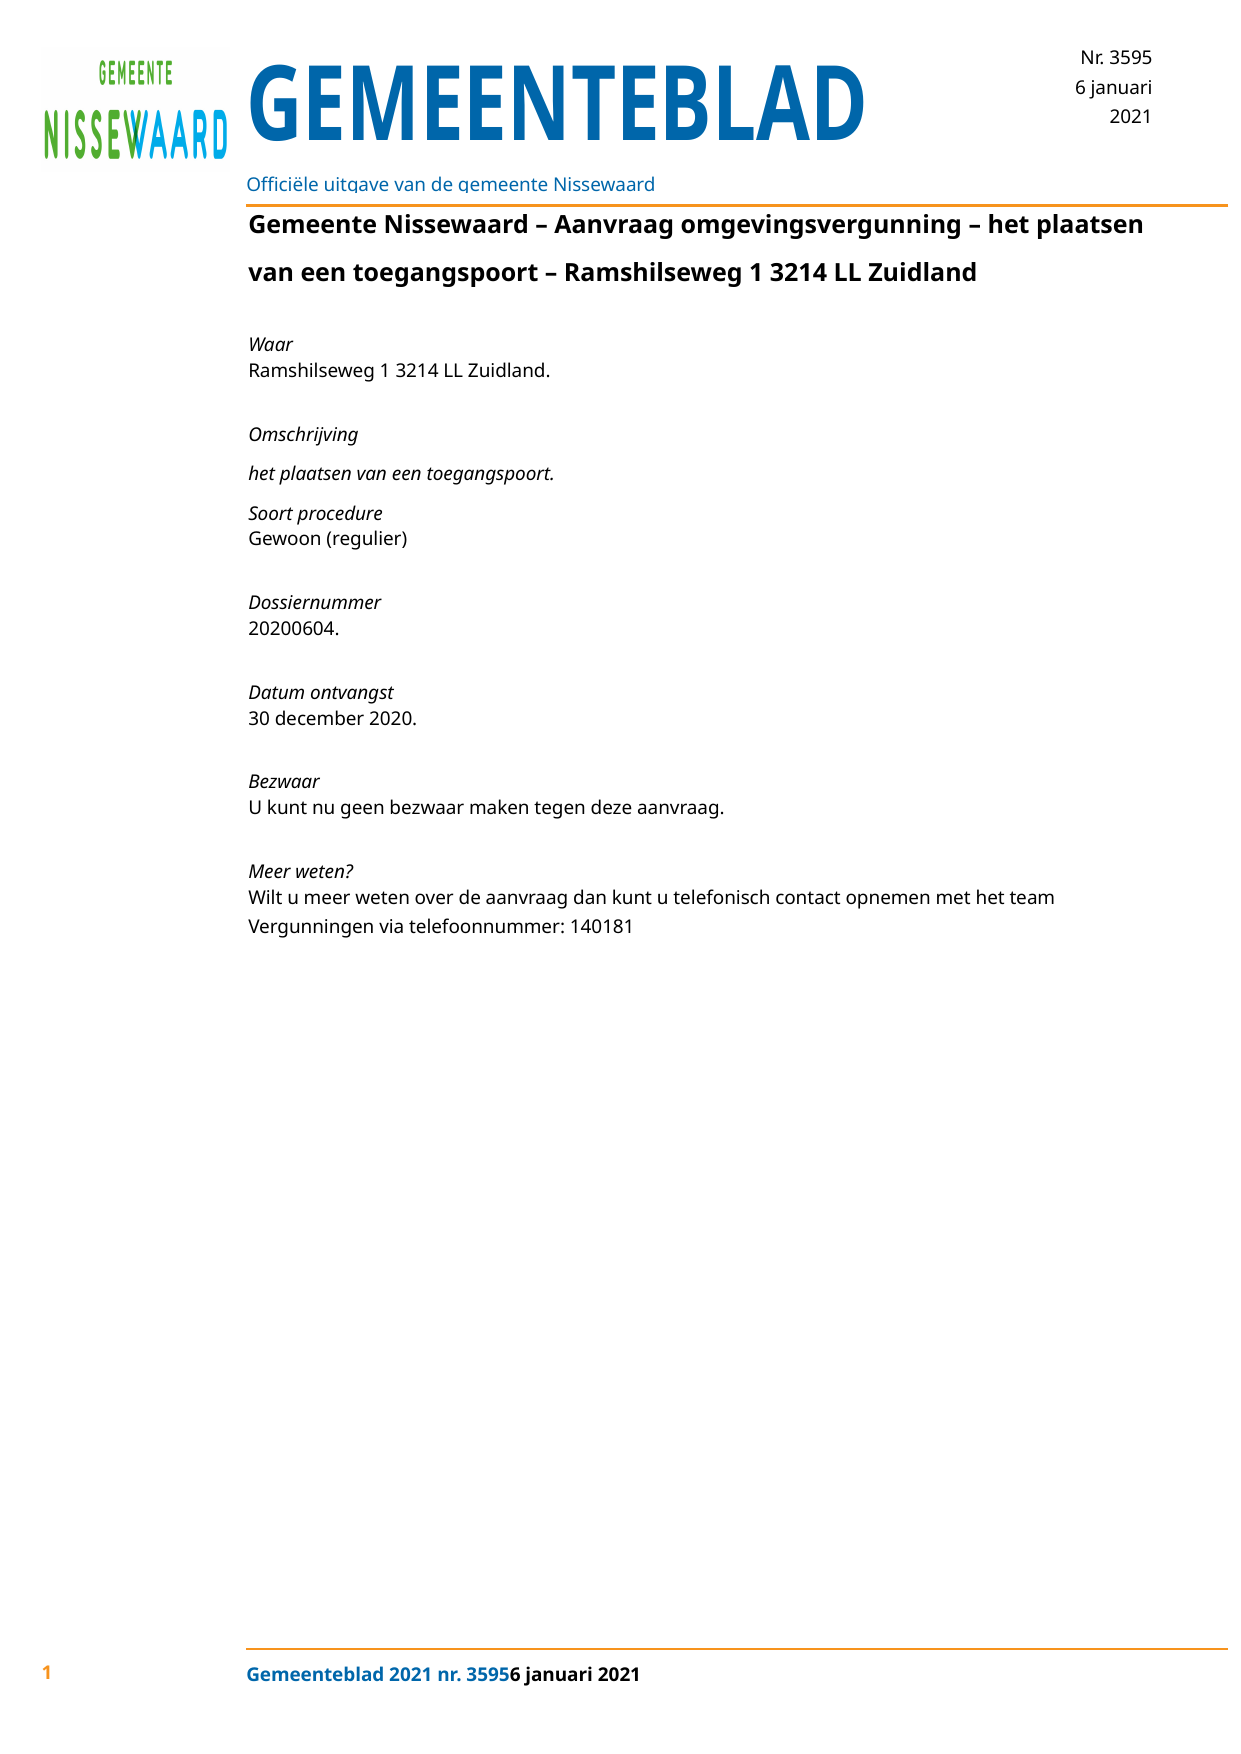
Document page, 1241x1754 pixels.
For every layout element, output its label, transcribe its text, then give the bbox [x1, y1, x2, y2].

text Omschrijving [248, 421, 1152, 447]
text 20200604. [248, 615, 1152, 641]
text 30 december 2020. [248, 705, 1152, 731]
text Wilt u meer weten over de aanvraag dan kunt u telefonisch contact opnemen met het team Vergunningen via telefoonnummer: 140181 [248, 884, 1152, 939]
text Dossiernummer [248, 589, 1152, 615]
text het plaatsen van een toegangspoort. [248, 460, 1152, 486]
text Gewoon (regulier) [248, 525, 1152, 551]
text U kunt nu geen bezwaar maken tegen deze aanvraag. [248, 794, 1152, 820]
text Ramshilseweg 1 3214 LL Zuidland. [248, 357, 1152, 383]
text Datum ontvangst [248, 679, 1152, 705]
text Bezwaar [248, 769, 1152, 794]
text Soort procedure [248, 500, 1152, 525]
text Meer weten? [248, 858, 1152, 884]
picture [41, 47, 231, 172]
text Waar [248, 331, 1152, 357]
text Gemeente Nissewaard – Aanvraag omgevingsvergunning – het plaatsen van een toegangspoort – Ramshilseweg 1 3214 LL Zuidland [248, 207, 1152, 288]
